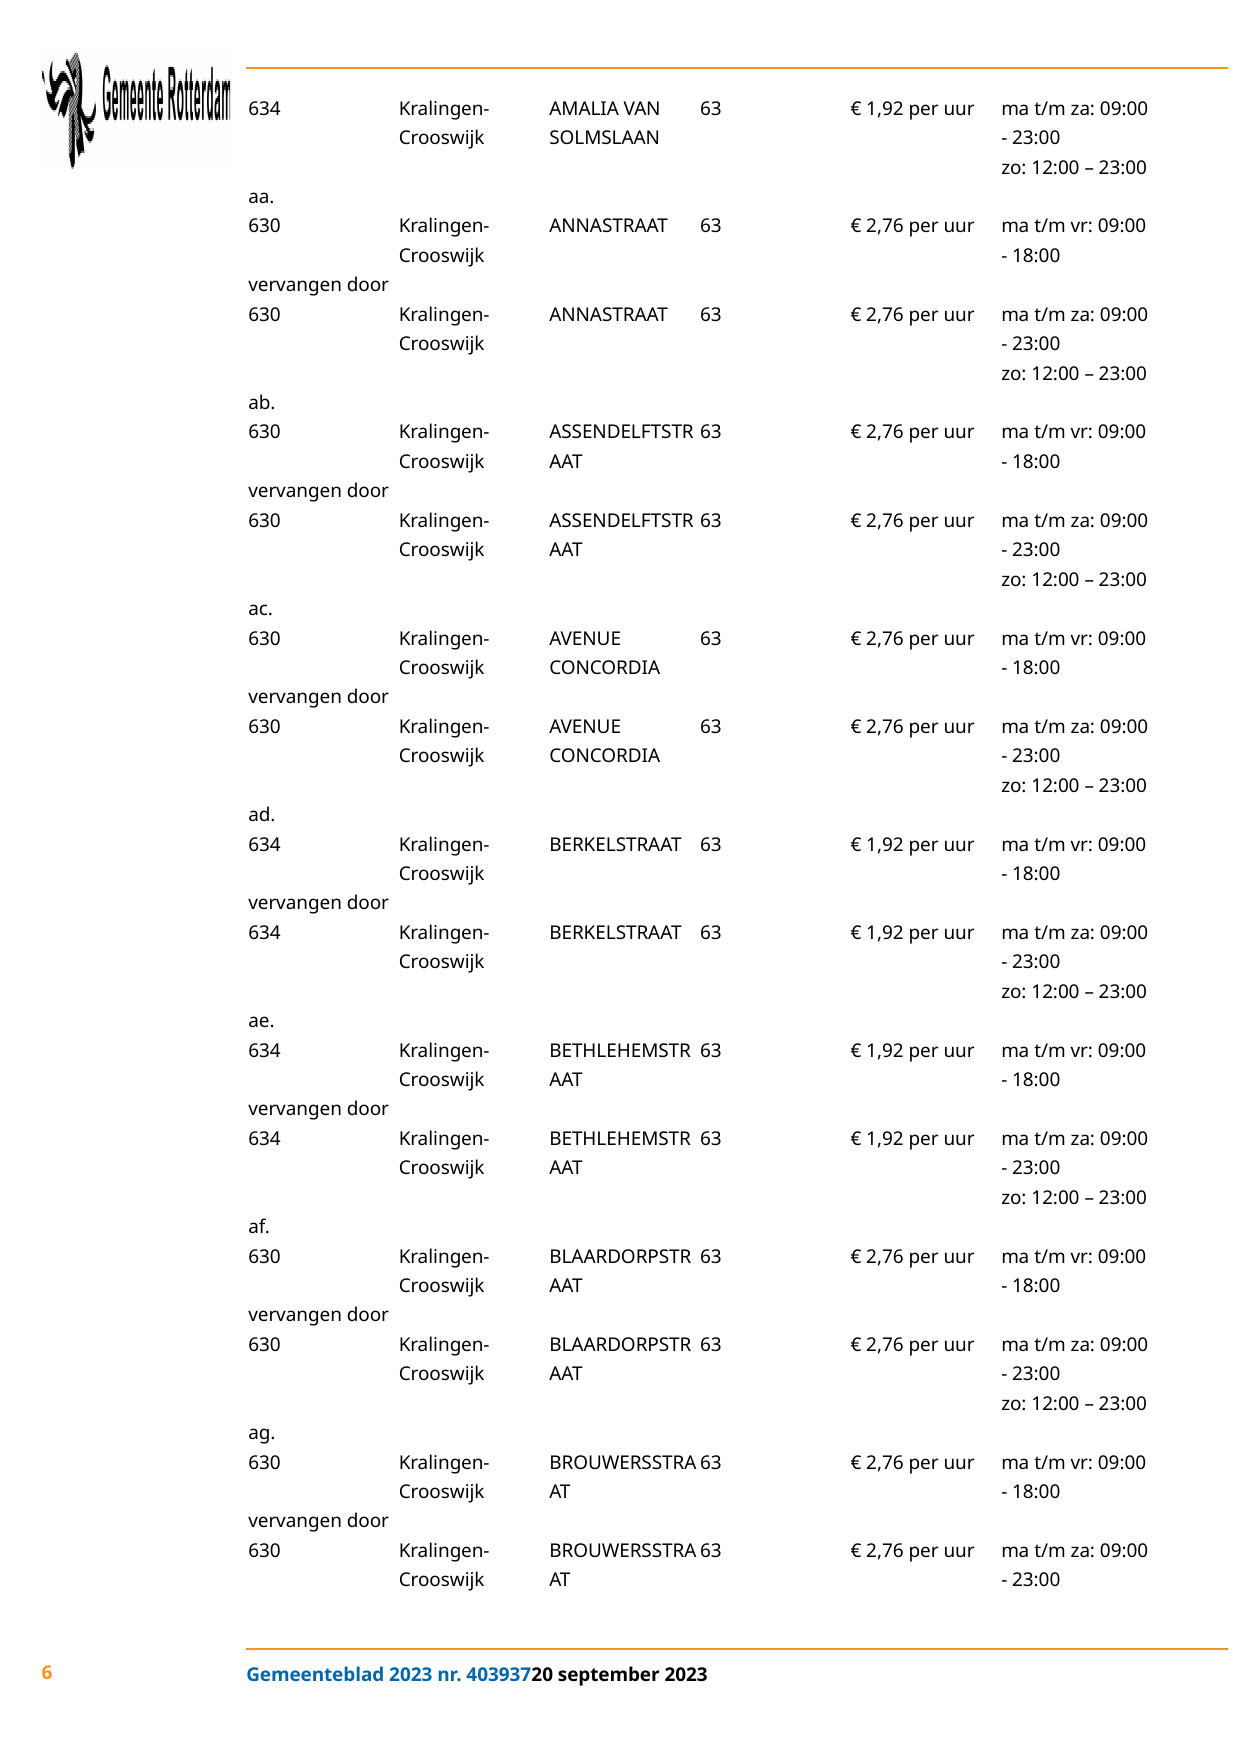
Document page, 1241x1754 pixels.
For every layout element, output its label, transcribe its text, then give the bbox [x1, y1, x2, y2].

table_header 63 [700, 1125, 850, 1210]
table_header 63 [700, 1037, 850, 1092]
table_header 634 [248, 919, 398, 1004]
table_header BERKELSTRAAT [549, 831, 700, 886]
table_header € 1,92 per uur [850, 95, 1001, 180]
table_header 63 [700, 301, 850, 386]
table_header € 1,92 per uur [850, 831, 1001, 886]
table_header ma t/m vr: 09:00 - 18:00 [1001, 1449, 1152, 1504]
table_header Kralingen-Crooswijk [399, 1037, 549, 1092]
table_header ANNASTRAAT [549, 213, 700, 268]
table_header BROUWERSSTRAAT [549, 1537, 700, 1592]
table_header 63 [700, 213, 850, 268]
text ad. [248, 801, 1152, 827]
table_header 630 [248, 1449, 398, 1504]
table_header BERKELSTRAAT [549, 919, 700, 1004]
text vervangen door [248, 1095, 1152, 1121]
table_header Kralingen-Crooswijk [399, 919, 549, 1004]
table_header 630 [248, 1331, 398, 1416]
table_header € 2,76 per uur [850, 1243, 1001, 1298]
table_header ma t/m vr: 09:00 - 18:00 [1001, 213, 1152, 268]
text vervangen door [248, 1507, 1152, 1533]
table_header 634 [248, 95, 398, 180]
table_header 630 [248, 301, 398, 386]
table_header 634 [248, 831, 398, 886]
table_header ma t/m za: 09:00 - 23:00 zo: 12:00 – 23:00 [1001, 713, 1152, 798]
table_header BLAARDORPSTRAAT [549, 1331, 700, 1416]
table_header Kralingen-Crooswijk [399, 1537, 549, 1592]
table_header 63 [700, 919, 850, 1004]
table_header Kralingen-Crooswijk [399, 625, 549, 680]
table_header Kralingen-Crooswijk [399, 713, 549, 798]
table_header ma t/m za: 09:00 - 23:00 zo: 12:00 – 23:00 [1001, 1125, 1152, 1210]
table_header 63 [700, 1537, 850, 1592]
table_header Kralingen-Crooswijk [399, 95, 549, 180]
table_header € 2,76 per uur [850, 301, 1001, 386]
table_header ma t/m vr: 09:00 - 18:00 [1001, 1243, 1152, 1298]
table_header AVENUE CONCORDIA [549, 713, 700, 798]
text vervangen door [248, 683, 1152, 709]
table_header € 1,92 per uur [850, 919, 1001, 1004]
table_header € 2,76 per uur [850, 1449, 1001, 1504]
table_header BROUWERSSTRAAT [549, 1449, 700, 1504]
table_header € 2,76 per uur [850, 419, 1001, 474]
table_header 630 [248, 625, 398, 680]
table_header € 2,76 per uur [850, 1537, 1001, 1592]
table_header € 2,76 per uur [850, 1331, 1001, 1416]
table_header 63 [700, 419, 850, 474]
table_header 63 [700, 1449, 850, 1504]
table_header € 1,92 per uur [850, 1037, 1001, 1092]
text ab. [248, 389, 1152, 415]
table_header ma t/m za: 09:00 - 23:00 zo: 12:00 – 23:00 [1001, 301, 1152, 386]
table_header BLAARDORPSTRAAT [549, 1243, 700, 1298]
table_header 630 [248, 419, 398, 474]
table_header AVENUE CONCORDIA [549, 625, 700, 680]
table_header ma t/m za: 09:00 - 23:00 zo: 12:00 – 23:00 [1001, 507, 1152, 592]
table_header ma t/m za: 09:00 - 23:00 zo: 12:00 – 23:00 [1001, 919, 1152, 1004]
text vervangen door [248, 889, 1152, 915]
table_header ma t/m vr: 09:00 - 18:00 [1001, 1037, 1152, 1092]
table_header Kralingen-Crooswijk [399, 213, 549, 268]
picture [41, 47, 231, 172]
table_header € 2,76 per uur [850, 507, 1001, 592]
table_header 630 [248, 713, 398, 798]
table_header ma t/m vr: 09:00 - 18:00 [1001, 419, 1152, 474]
text af. [248, 1213, 1152, 1239]
table_header ma t/m vr: 09:00 - 18:00 [1001, 831, 1152, 886]
table_header AMALIA VAN SOLMSLAAN [549, 95, 700, 180]
text aa. [248, 183, 1152, 209]
table_header 63 [700, 1243, 850, 1298]
table_header ANNASTRAAT [549, 301, 700, 386]
table_header 630 [248, 507, 398, 592]
table_header 634 [248, 1125, 398, 1210]
text vervangen door [248, 477, 1152, 503]
table_header BETHLEHEMSTRAAT [549, 1037, 700, 1092]
table_header ASSENDELFTSTRAAT [549, 419, 700, 474]
table_header 630 [248, 213, 398, 268]
table_header 63 [700, 95, 850, 180]
text ae. [248, 1007, 1152, 1033]
table_header Kralingen-Crooswijk [399, 419, 549, 474]
table_header ma t/m za: 09:00 - 23:00 zo: 12:00 – 23:00 [1001, 1331, 1152, 1416]
text vervangen door [248, 1301, 1152, 1327]
table_header € 2,76 per uur [850, 713, 1001, 798]
table_header ASSENDELFTSTRAAT [549, 507, 700, 592]
text ac. [248, 595, 1152, 621]
table_header Kralingen-Crooswijk [399, 1449, 549, 1504]
table_header Kralingen-Crooswijk [399, 1331, 549, 1416]
table_header ma t/m za: 09:00 - 23:00 zo: 12:00 – 23:00 [1001, 95, 1152, 180]
table_header € 2,76 per uur [850, 625, 1001, 680]
table_header € 2,76 per uur [850, 213, 1001, 268]
table_header BETHLEHEMSTRAAT [549, 1125, 700, 1210]
table_header ma t/m vr: 09:00 - 18:00 [1001, 625, 1152, 680]
table_header Kralingen-Crooswijk [399, 1125, 549, 1210]
table_header 63 [700, 507, 850, 592]
table_header 63 [700, 831, 850, 886]
table_header ma t/m za: 09:00 - 23:00 [1001, 1537, 1152, 1592]
table_header 63 [700, 713, 850, 798]
table_header Kralingen-Crooswijk [399, 301, 549, 386]
table_header 63 [700, 1331, 850, 1416]
text vervangen door [248, 271, 1152, 297]
table_header 634 [248, 1037, 398, 1092]
table_header € 1,92 per uur [850, 1125, 1001, 1210]
table_header Kralingen-Crooswijk [399, 831, 549, 886]
text ag. [248, 1419, 1152, 1445]
table_header 63 [700, 625, 850, 680]
table_header Kralingen-Crooswijk [399, 507, 549, 592]
table_header 630 [248, 1243, 398, 1298]
table_header Kralingen-Crooswijk [399, 1243, 549, 1298]
table_header 630 [248, 1537, 398, 1592]
